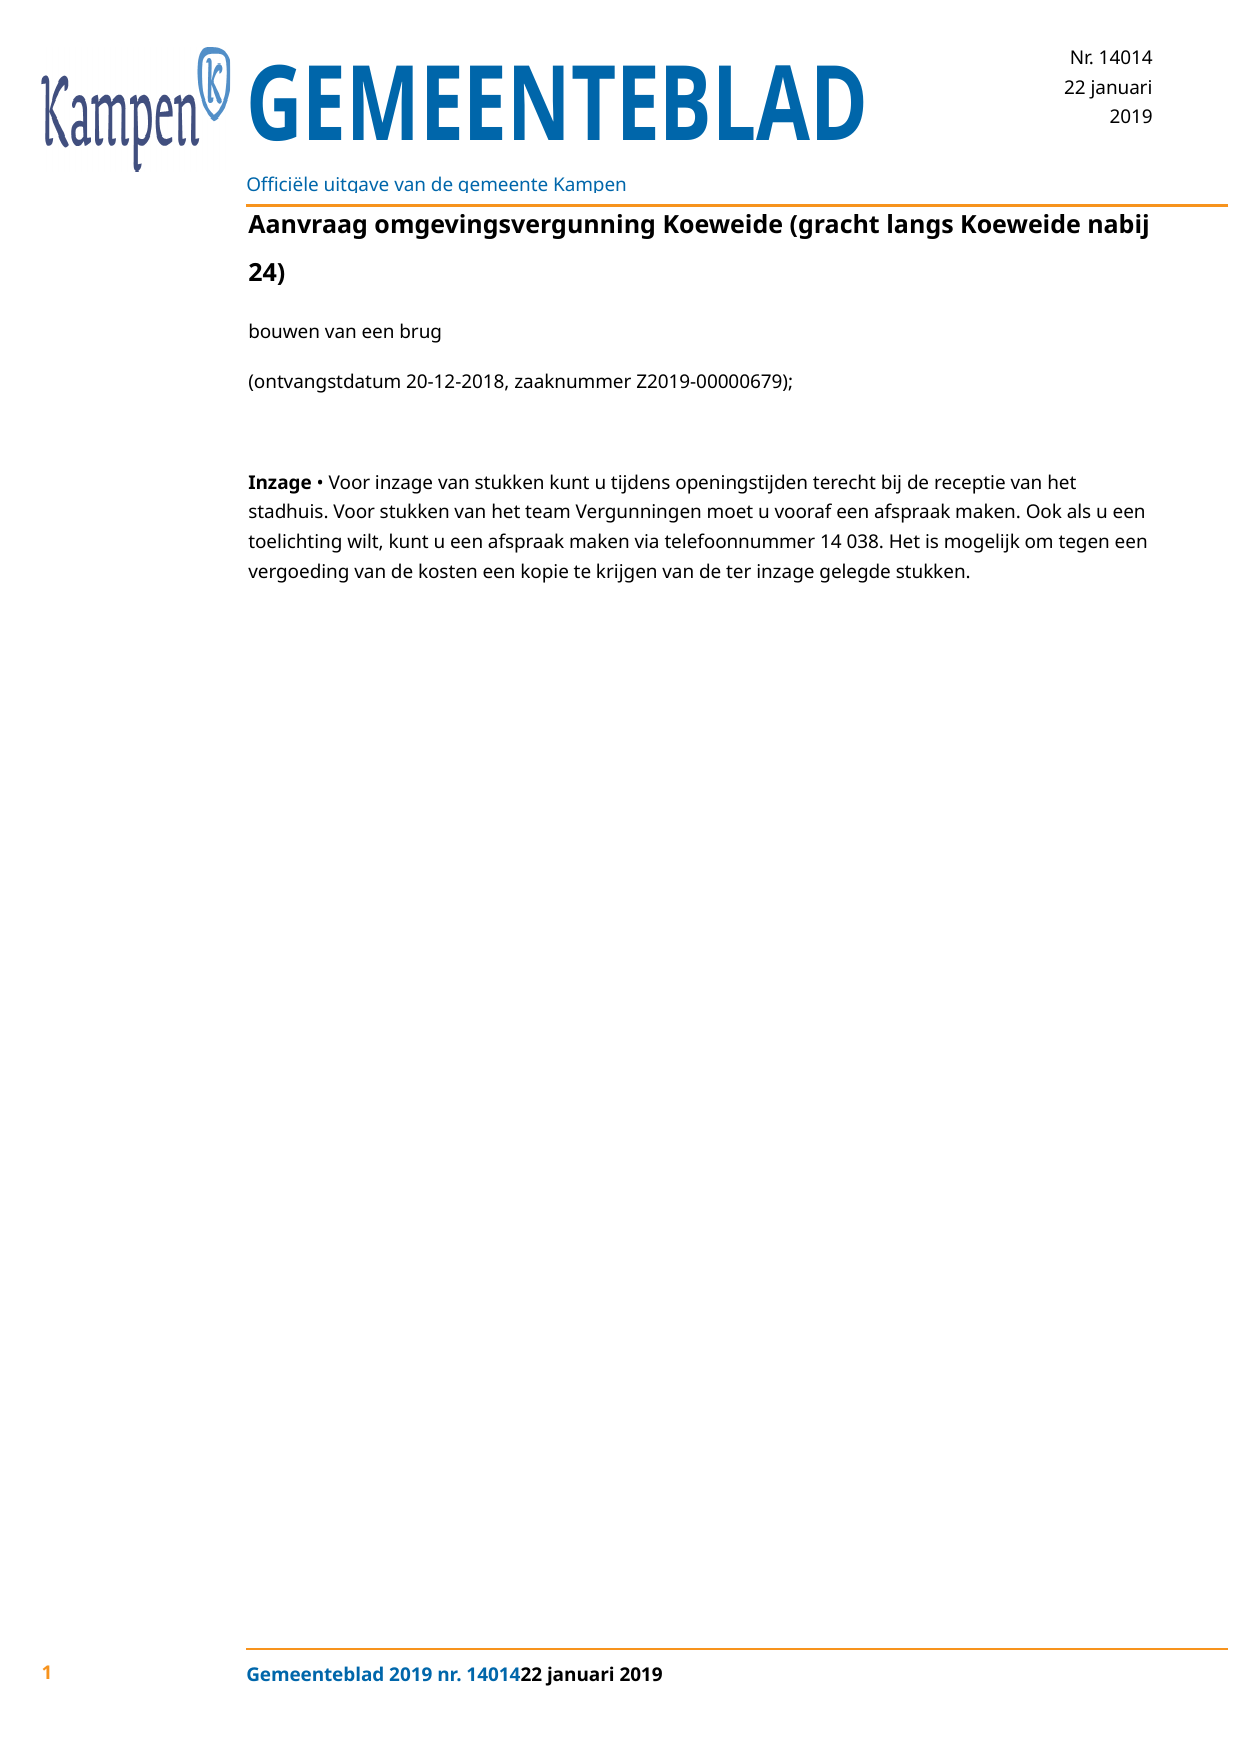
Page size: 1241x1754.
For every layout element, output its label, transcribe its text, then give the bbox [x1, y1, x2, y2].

picture [41, 47, 231, 172]
text (ontvangstdatum 20-12-2018, zaaknummer Z2019-00000679); [248, 368, 1152, 394]
text Inzage • Voor inzage van stukken kunt u tijdens openingstijden terecht bij de receptie van het stadhuis. Voor stukken van het team Vergunningen moet u vooraf een afspraak maken. Ook als u een toelichting wilt, kunt u een afspraak maken via telefoonnummer 14 038. Het is mogelijk om tegen een vergoeding van de kosten een kopie te krijgen van de ter inzage gelegde stukken. [248, 469, 1152, 584]
text Aanvraag omgevingsvergunning Koeweide (gracht langs Koeweide nabij 24) [248, 207, 1152, 288]
text bouwen van een brug [248, 318, 1152, 344]
